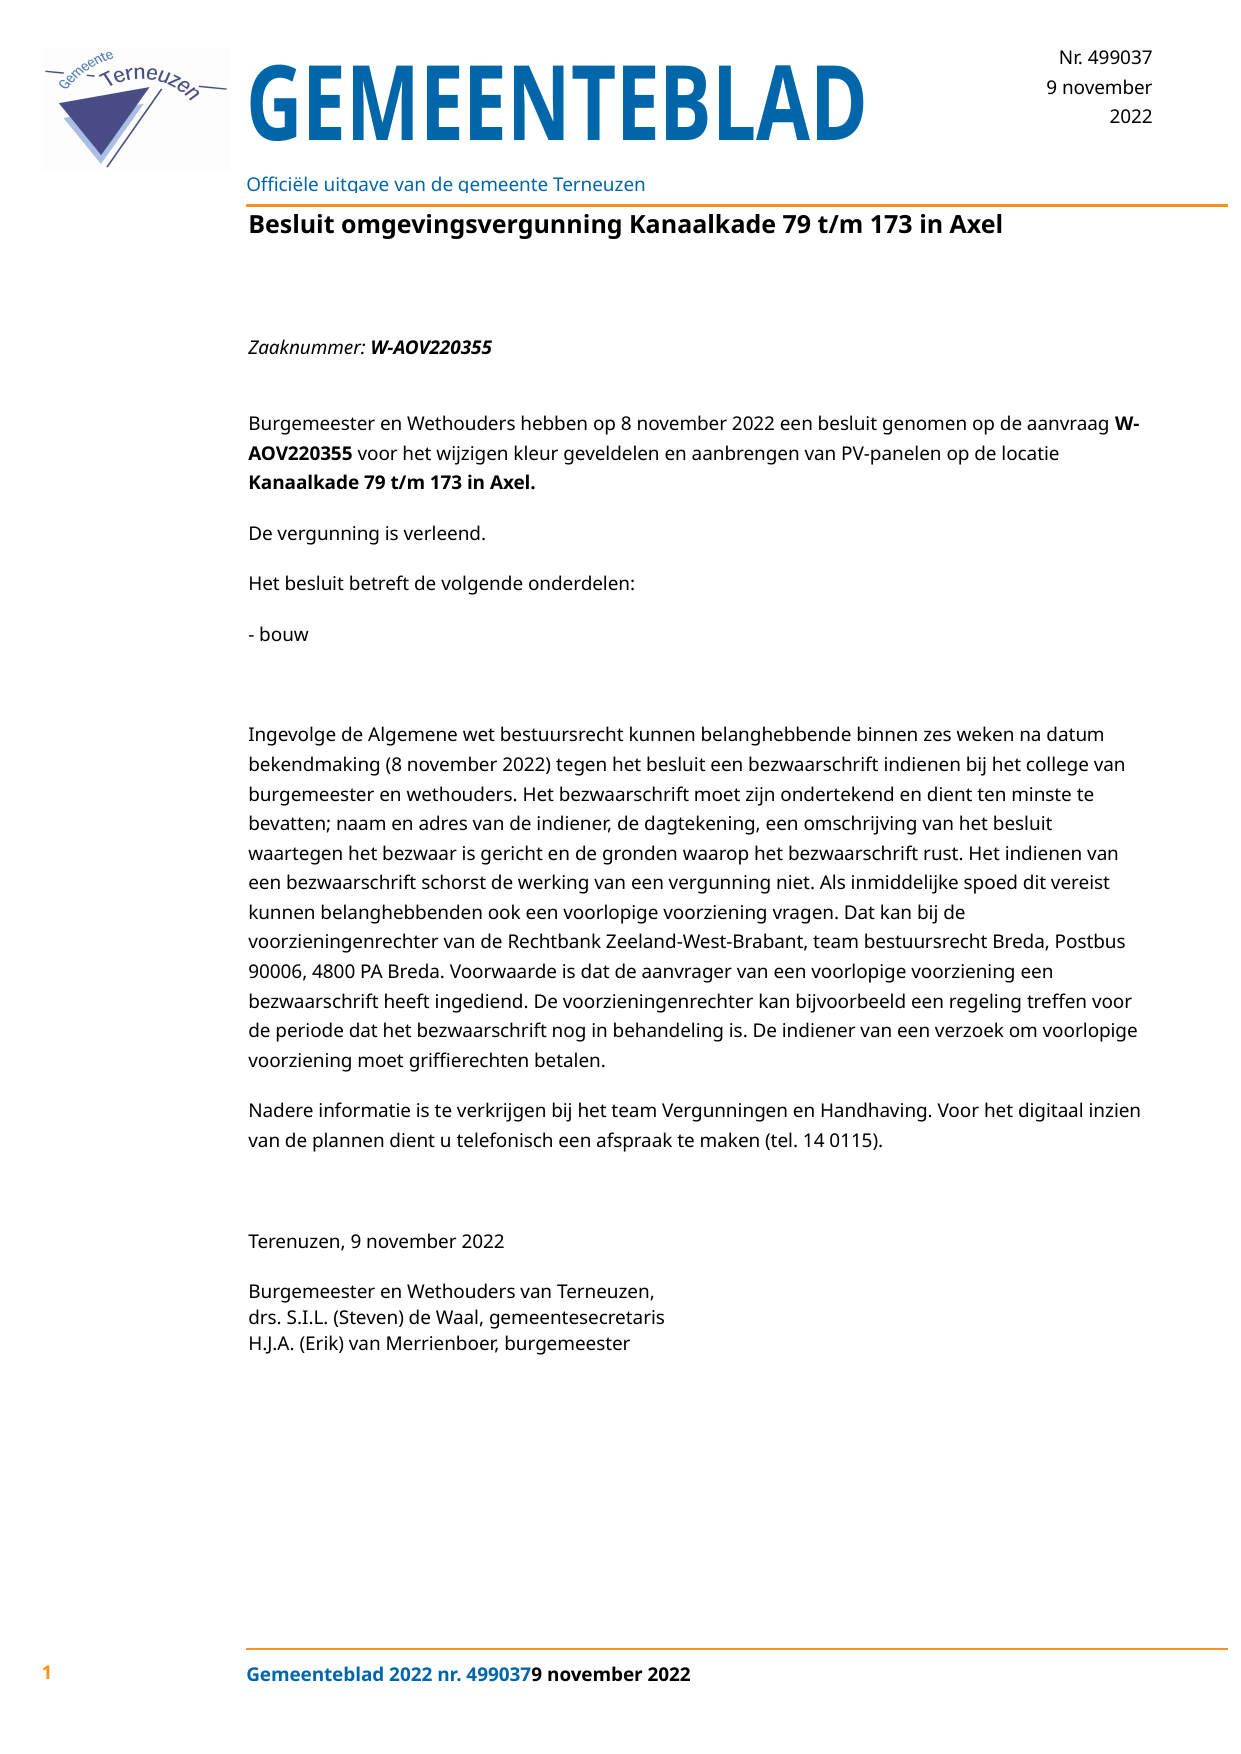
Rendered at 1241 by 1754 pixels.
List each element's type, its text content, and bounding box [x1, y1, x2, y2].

picture [41, 47, 231, 172]
table_cell H.J.A. (Erik) van Merrienboer, burgemeester [248, 1330, 1152, 1356]
text Het besluit betreft de volgende onderdelen: [248, 570, 1152, 596]
text Burgemeester en Wethouders hebben op 8 november 2022 een besluit genomen op de aanvraag W-AOV220355 voor het wijzigen kleur geveldelen en aanbrengen van PV-panelen op de locatie Kanaalkade 79 t/m 173 in Axel. [248, 410, 1152, 495]
text Ingevolge de Algemene wet bestuursrecht kunnen belanghebbende binnen zes weken na datum bekendmaking (8 november 2022) tegen het besluit een bezwaarschrift indienen bij het college van burgemeester en wethouders. Het bezwaarschrift moet zijn ondertekend en dient ten minste te bevatten; naam en adres van de indiener, de dagtekening, een omschrijving van het besluit waartegen het bezwaar is gericht en de gronden waarop het bezwaarschrift rust. Het indienen van een bezwaarschrift schorst de werking van een vergunning niet. Als inmiddelijke spoed dit vereist kunnen belanghebbenden ook een voorlopige voorziening vragen. Dat kan bij de voorzieningenrechter van de Rechtbank Zeeland-West-Brabant, team bestuursrecht Breda, Postbus 90006, 4800 PA Breda. Voorwaarde is dat de aanvrager van een voorlopige voorziening een bezwaarschrift heeft ingediend. De voorzieningenrechter kan bijvoorbeeld een regeling treffen voor de periode dat het bezwaarschrift nog in behandeling is. De indiener van een verzoek om voorlopige voorziening moet griffierechten betalen. [248, 722, 1152, 1073]
text Nadere informatie is te verkrijgen bij het team Vergunningen en Handhaving. Voor het digitaal inzien van de plannen dient u telefonisch een afspraak te maken (tel. 14 0115). [248, 1097, 1152, 1153]
table_cell [714, 1304, 1152, 1330]
table_cell drs. S.I.L. (Steven) de Waal, gemeentesecretaris [248, 1304, 714, 1330]
text Besluit omgevingsvergunning Kanaalkade 79 t/m 173 in Axel [248, 207, 1152, 241]
table_cell [248, 1356, 714, 1381]
text Zaaknummer: W-AOV220355 [248, 334, 1152, 360]
table_header Burgemeester en Wethouders van Terneuzen, [248, 1279, 1152, 1304]
text - bouw [248, 621, 1152, 647]
text De vergunning is verleend. [248, 520, 1152, 546]
table_cell [714, 1356, 1152, 1381]
text Terenuzen, 9 november 2022 [248, 1228, 1152, 1254]
